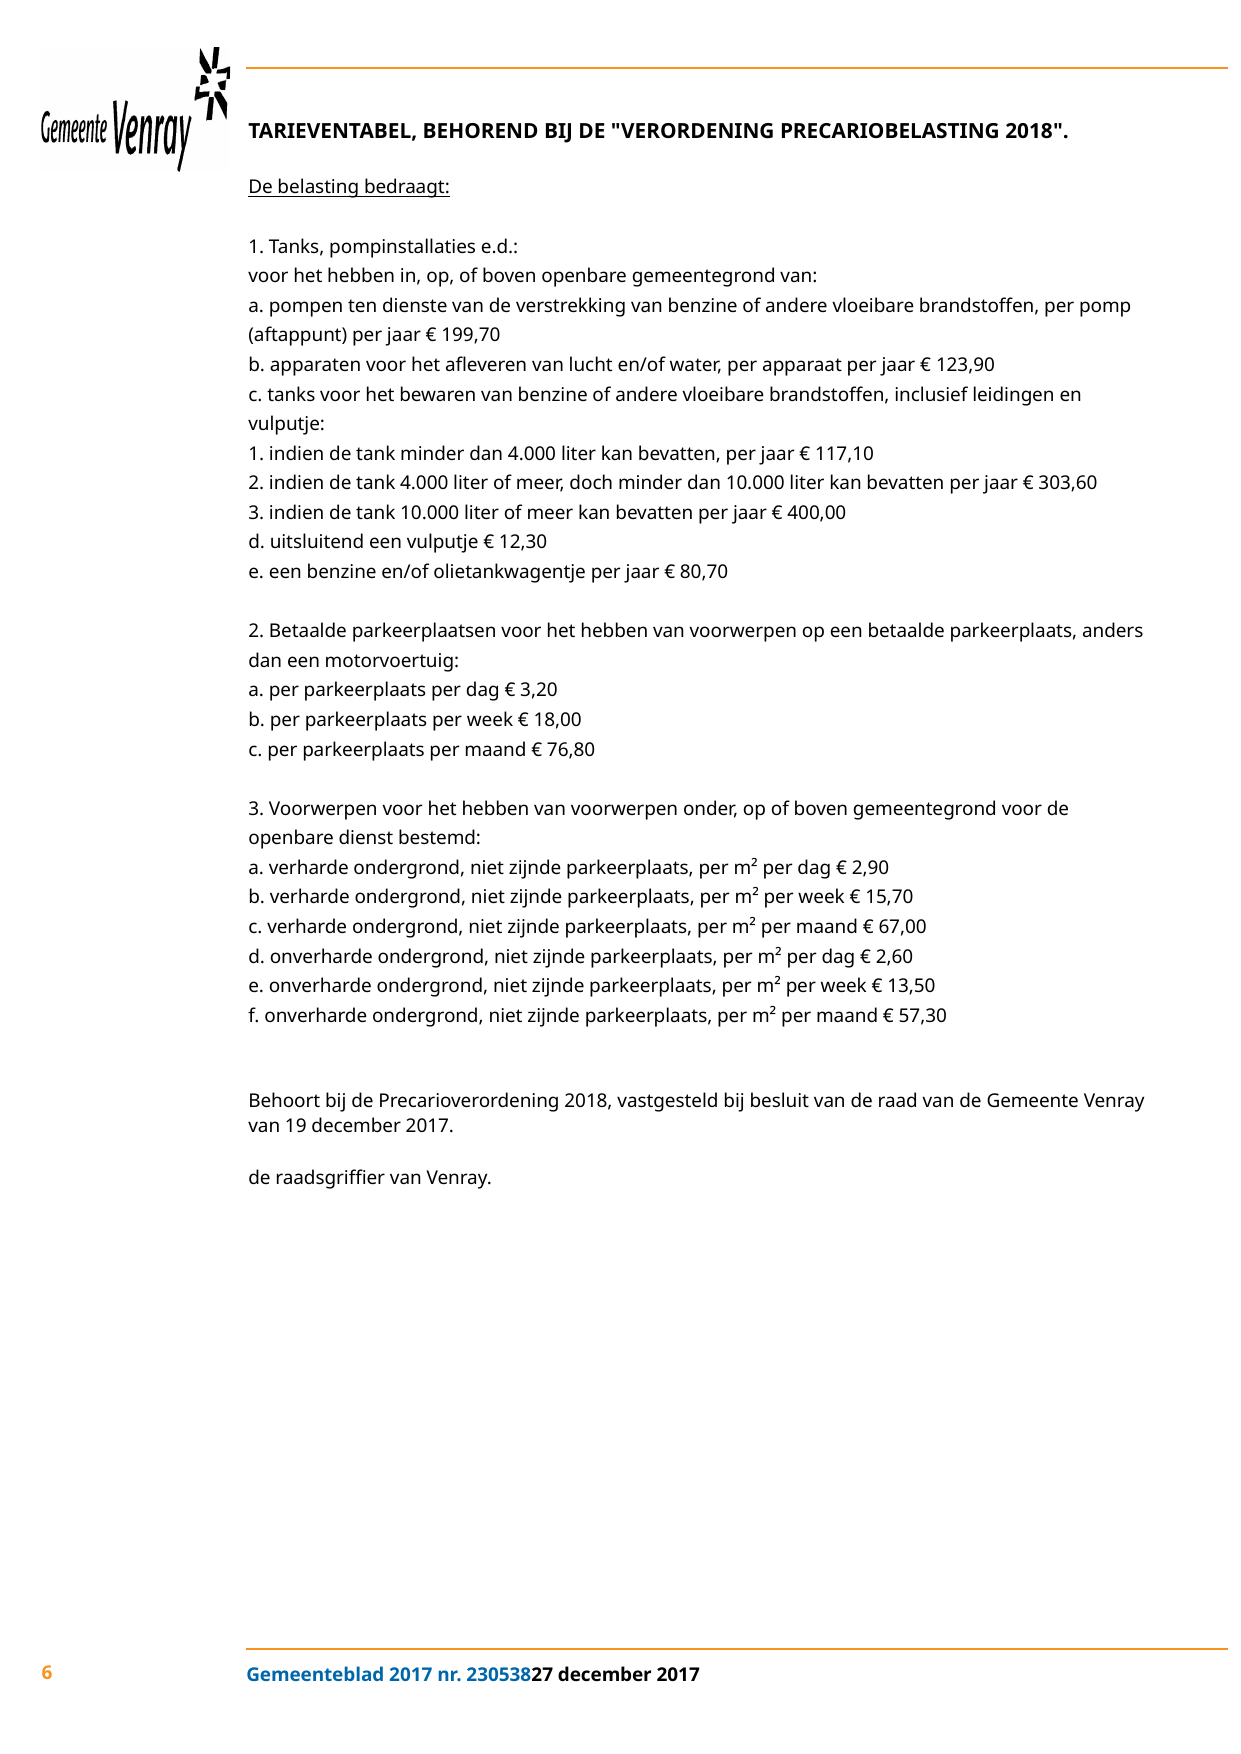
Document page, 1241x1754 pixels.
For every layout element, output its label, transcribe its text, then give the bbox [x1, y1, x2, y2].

text c. verharde ondergrond, niet zijnde parkeerplaats, per m² per maand € 67,00 [248, 913, 1152, 939]
picture [41, 47, 231, 172]
text 2. Betaalde parkeerplaatsen voor het hebben van voorwerpen op een betaalde parkeerplaats, anders dan een motorvoertuig: [248, 617, 1152, 673]
text Behoort bij de Precarioverordening 2018, vastgesteld bij besluit van de raad van de Gemeente Venray van 19 december 2017. [248, 1087, 1152, 1138]
text 1. Tanks, pompinstallaties e.d.: [248, 233, 1152, 259]
text d. onverharde ondergrond, niet zijnde parkeerplaats, per m² per dag € 2,60 [248, 943, 1152, 969]
text a. verharde ondergrond, niet zijnde parkeerplaats, per m² per dag € 2,90 [248, 854, 1152, 880]
text voor het hebben in, op, of boven openbare gemeentegrond van: [248, 262, 1152, 288]
text a. per parkeerplaats per dag € 3,20 [248, 677, 1152, 702]
text 2. indien de tank 4.000 liter of meer, doch minder dan 10.000 liter kan bevatten per jaar € 303,60 [248, 469, 1152, 495]
text b. apparaten voor het afleveren van lucht en/of water, per apparaat per jaar € 123,90 [248, 351, 1152, 377]
text b. verharde ondergrond, niet zijnde parkeerplaats, per m² per week € 15,70 [248, 884, 1152, 909]
text e. onverharde ondergrond, niet zijnde parkeerplaats, per m² per week € 13,50 [248, 972, 1152, 998]
text De belasting bedraagt: [248, 174, 1152, 199]
text de raadsgriffier van Venray. [248, 1164, 1152, 1190]
text e. een benzine en/of olietankwagentje per jaar € 80,70 [248, 558, 1152, 584]
text 3. indien de tank 10.000 liter of meer kan bevatten per jaar € 400,00 [248, 499, 1152, 525]
text 3. Voorwerpen voor het hebben van voorwerpen onder, op of boven gemeentegrond voor de openbare dienst bestemd: [248, 795, 1152, 850]
text TARIEVENTABEL, BEHOREND BIJ DE "VERORDENING PRECARIOBELASTING 2018". [248, 116, 1152, 144]
text c. tanks voor het bewaren van benzine of andere vloeibare brandstoffen, inclusief leidingen en vulputje: [248, 381, 1152, 436]
text 1. indien de tank minder dan 4.000 liter kan bevatten, per jaar € 117,10 [248, 440, 1152, 466]
text c. per parkeerplaats per maand € 76,80 [248, 736, 1152, 762]
text d. uitsluitend een vulputje € 12,30 [248, 529, 1152, 554]
text b. per parkeerplaats per week € 18,00 [248, 706, 1152, 732]
text f. onverharde ondergrond, niet zijnde parkeerplaats, per m² per maand € 57,30 [248, 1002, 1152, 1028]
text a. pompen ten dienste van de verstrekking van benzine of andere vloeibare brandstoffen, per pomp (aftappunt) per jaar € 199,70 [248, 292, 1152, 347]
